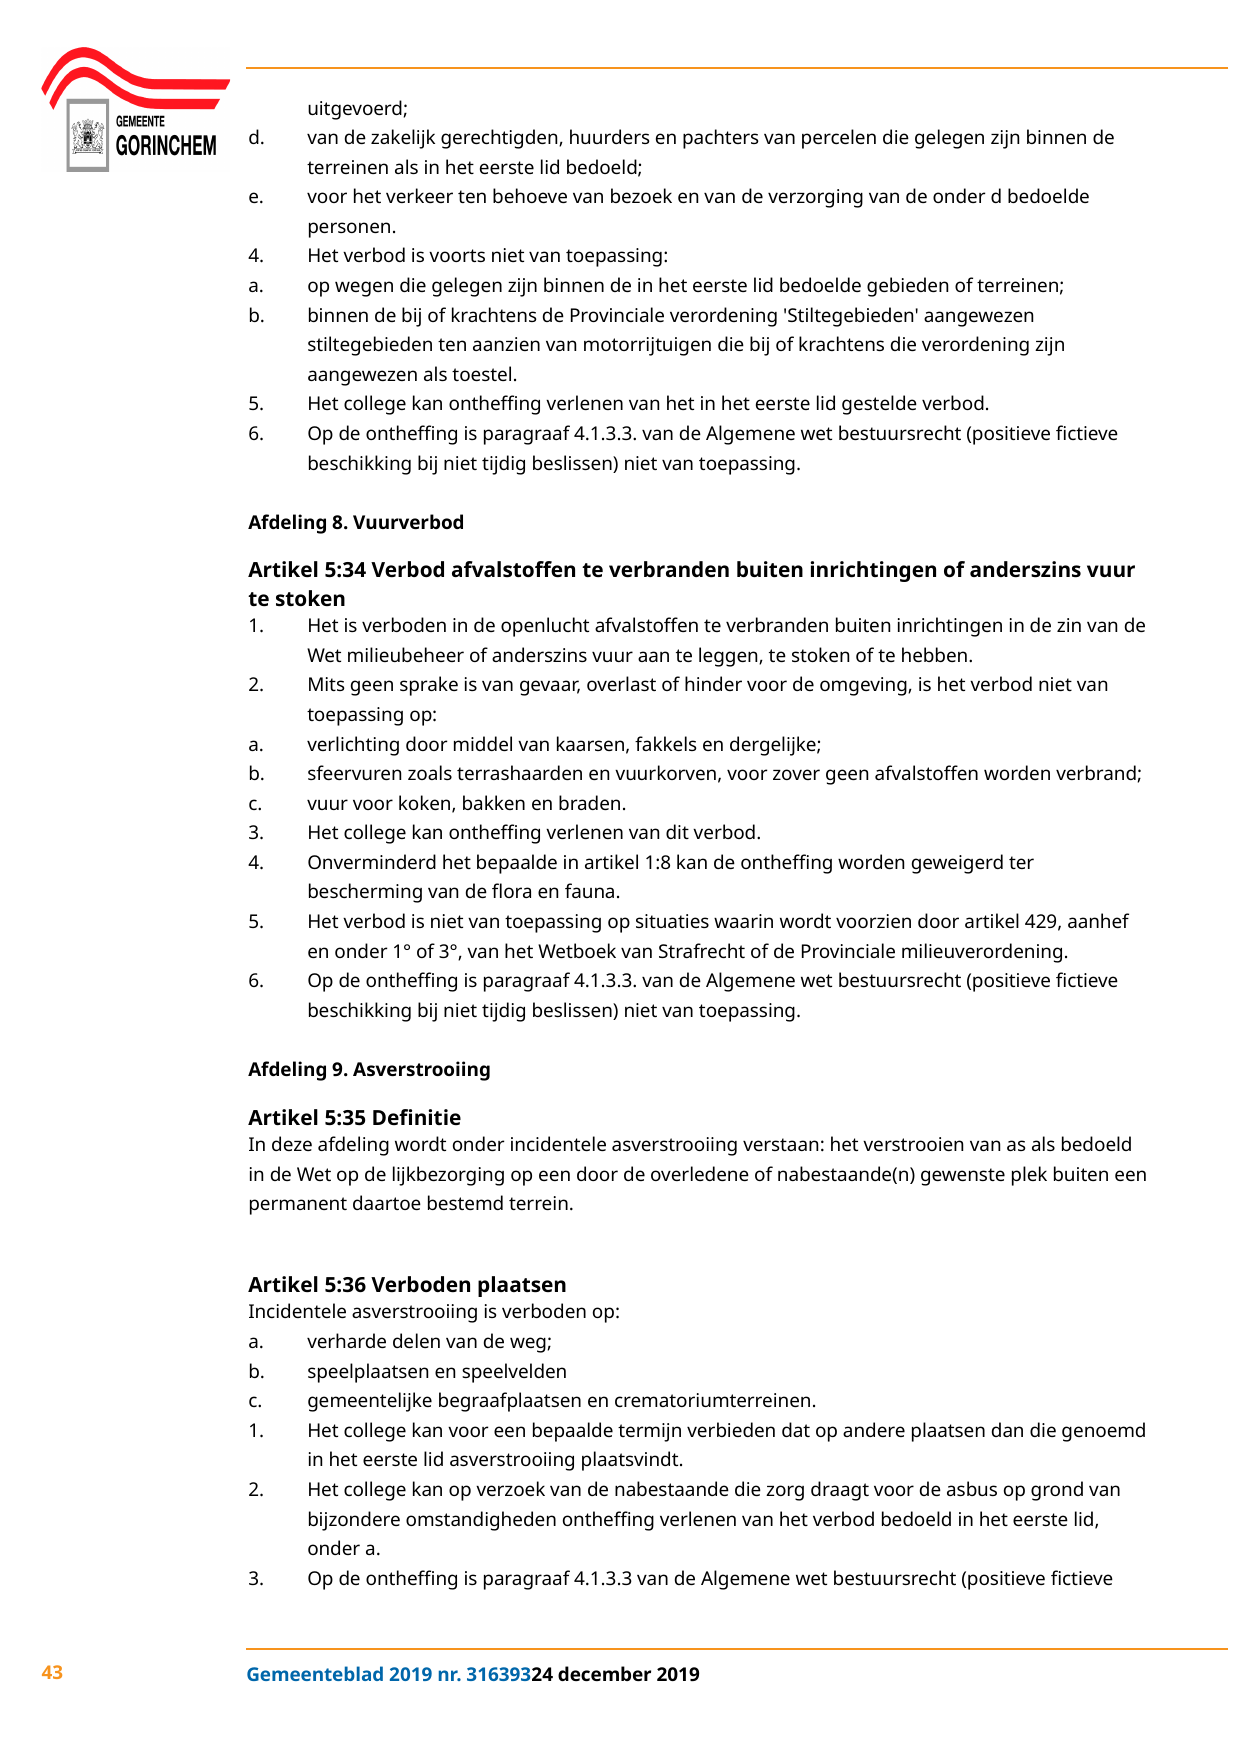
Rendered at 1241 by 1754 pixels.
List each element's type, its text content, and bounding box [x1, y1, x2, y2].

text Afdeling 9. Asverstrooiing [248, 1056, 1152, 1082]
list verlichting door middel van kaarsen, fakkels en dergelijke; [248, 731, 1152, 756]
list Het is verboden in de openlucht afvalstoffen te verbranden buiten inrichtingen in de zin van de Wet milieubeheer of anderszins vuur aan te leggen, te stoken of te hebben. [248, 612, 1152, 668]
list Op de ontheffing is paragraaf 4.1.3.3 van de Algemene wet bestuursrecht (positieve fictieve [248, 1565, 1152, 1591]
list Op de ontheffing is paragraaf 4.1.3.3. van de Algemene wet bestuursrecht (positieve fictieve beschikking bij niet tijdig beslissen) niet van toepassing. [248, 967, 1152, 1023]
text Artikel 5:35 Definitie [248, 1103, 1152, 1131]
list binnen de bij of krachtens de Provinciale verordening 'Stiltegebieden' aangewezen stiltegebieden ten aanzien van motorrijtuigen die bij of krachtens die verordening zijn aangewezen als toestel. [248, 302, 1152, 387]
list Het verbod is niet van toepassing op situaties waarin wordt voorzien door artikel 429, aanhef en onder 1° of 3°, van het Wetboek van Strafrecht of de Provinciale milieuverordening. [248, 908, 1152, 963]
text In deze afdeling wordt onder incidentele asverstrooiing verstaan: het verstrooien van as als bedoeld in de Wet op de lijkbezorging op een door de overledene of nabestaande(n) gewenste plek buiten een permanent daartoe bestemd terrein. [248, 1131, 1152, 1216]
list vuur voor koken, bakken en braden. [248, 790, 1152, 816]
list Mits geen sprake is van gevaar, overlast of hinder voor de omgeving, is het verbod niet van toepassing op: [248, 672, 1152, 727]
list Het college kan ontheffing verlenen van dit verbod. [248, 819, 1152, 845]
list Onverminderd het bepaalde in artikel 1:8 kan de ontheffing worden geweigerd ter bescherming van de flora en fauna. [248, 849, 1152, 904]
list op wegen die gelegen zijn binnen de in het eerste lid bedoelde gebieden of terreinen; [248, 272, 1152, 298]
text Incidentele asverstrooiing is verboden op: [248, 1299, 1152, 1324]
list van de zakelijk gerechtigden, huurders en pachters van percelen die gelegen zijn binnen de terreinen als in het eerste lid bedoeld; [248, 124, 1152, 180]
picture [41, 47, 231, 172]
list speelplaatsen en speelvelden [248, 1358, 1152, 1384]
list Het college kan op verzoek van de nabestaande die zorg draagt voor de asbus op grond van bijzondere omstandigheden ontheffing verlenen van het verbod bedoeld in het eerste lid, onder a. [248, 1476, 1152, 1561]
list Het college kan ontheffing verlenen van het in het eerste lid gestelde verbod. [248, 391, 1152, 416]
text Afdeling 8. Vuurverbod [248, 509, 1152, 535]
list Het college kan voor een bepaalde termijn verbieden dat op andere plaatsen dan die genoemd in het eerste lid asverstrooiing plaatsvindt. [248, 1417, 1152, 1472]
text Artikel 5:34 Verbod afvalstoffen te verbranden buiten inrichtingen of anderszins vuur te stoken [248, 556, 1152, 612]
list sfeervuren zoals terrashaarden en vuurkorven, voor zover geen afvalstoffen worden verbrand; [248, 760, 1152, 786]
text Artikel 5:36 Verboden plaatsen [248, 1270, 1152, 1299]
list uitgevoerd; [248, 95, 1152, 121]
list Het verbod is voorts niet van toepassing: [248, 243, 1152, 268]
list verharde delen van de weg; [248, 1328, 1152, 1354]
list gemeentelijke begraafplaatsen en crematoriumterreinen. [248, 1387, 1152, 1413]
list Op de ontheffing is paragraaf 4.1.3.3. van de Algemene wet bestuursrecht (positieve fictieve beschikking bij niet tijdig beslissen) niet van toepassing. [248, 420, 1152, 476]
list voor het verkeer ten behoeve van bezoek en van de verzorging van de onder d bedoelde personen. [248, 183, 1152, 239]
